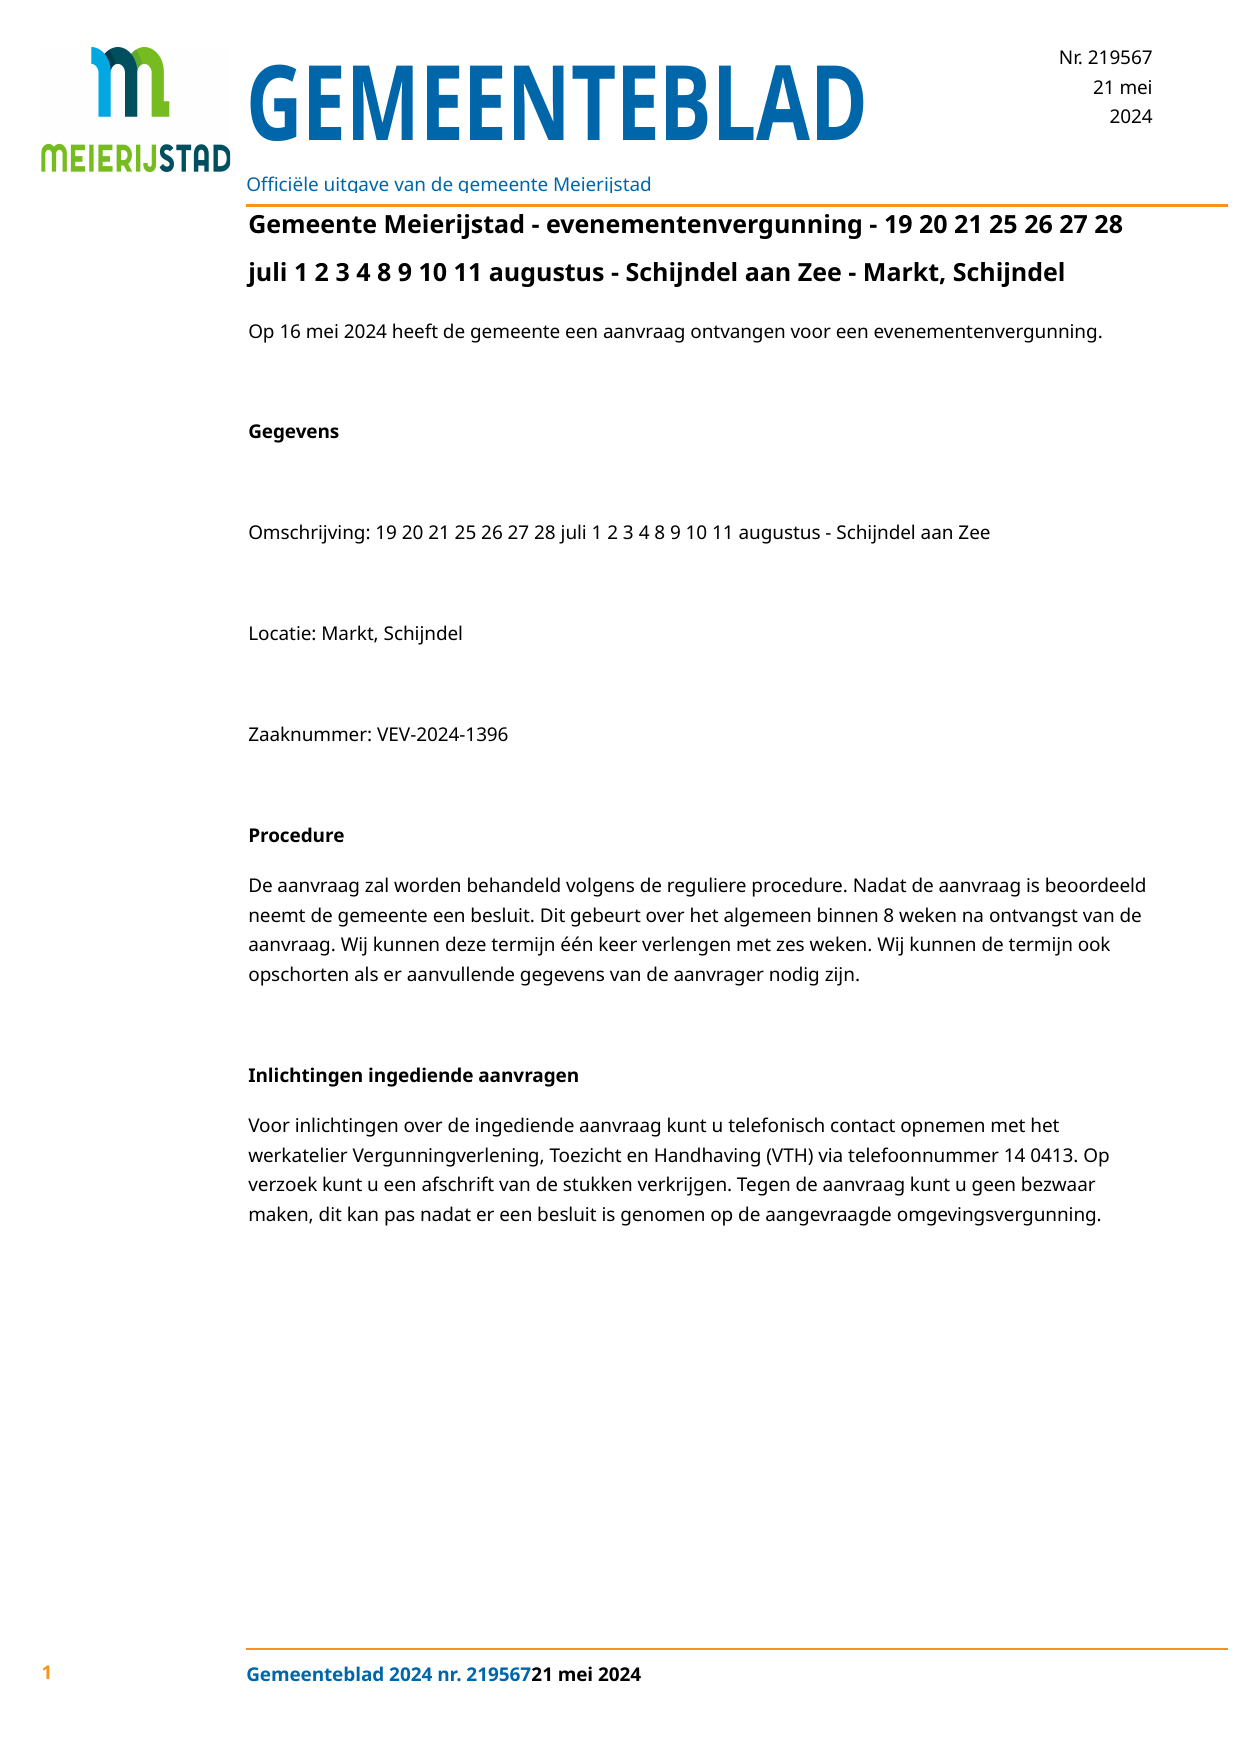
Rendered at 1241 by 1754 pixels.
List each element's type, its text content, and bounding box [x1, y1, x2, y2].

text Locatie: Markt, Schijndel [248, 620, 1152, 646]
text Procedure [248, 822, 1152, 848]
picture [41, 47, 231, 172]
text Gegevens [248, 419, 1152, 444]
text Voor inlichtingen over de ingediende aanvraag kunt u telefonisch contact opnemen met het werkatelier Vergunningverlening, Toezicht en Handhaving (VTH) via telefoonnummer 14 0413. Op verzoek kunt u een afschrift van de stukken verkrijgen. Tegen de aanvraag kunt u geen bezwaar maken, dit kan pas nadat er een besluit is genomen op de aangevraagde omgevingsvergunning. [248, 1112, 1152, 1227]
text Gemeente Meierijstad - evenementenvergunning - 19 20 21 25 26 27 28 juli 1 2 3 4 8 9 10 11 augustus - Schijndel aan Zee - Markt, Schijndel [248, 207, 1152, 288]
text Inlichtingen ingediende aanvragen [248, 1062, 1152, 1088]
text Op 16 mei 2024 heeft de gemeente een aanvraag ontvangen voor een evenementenvergunning. [248, 318, 1152, 344]
text Zaaknummer: VEV-2024-1396 [248, 721, 1152, 747]
text De aanvraag zal worden behandeld volgens de reguliere procedure. Nadat de aanvraag is beoordeeld neemt de gemeente een besluit. Dit gebeurt over het algemeen binnen 8 weken na ontvangst van de aanvraag. Wij kunnen deze termijn één keer verlengen met zes weken. Wij kunnen de termijn ook opschorten als er aanvullende gegevens van de aanvrager nodig zijn. [248, 872, 1152, 987]
text Omschrijving: 19 20 21 25 26 27 28 juli 1 2 3 4 8 9 10 11 augustus - Schijndel aan Zee [248, 519, 1152, 545]
